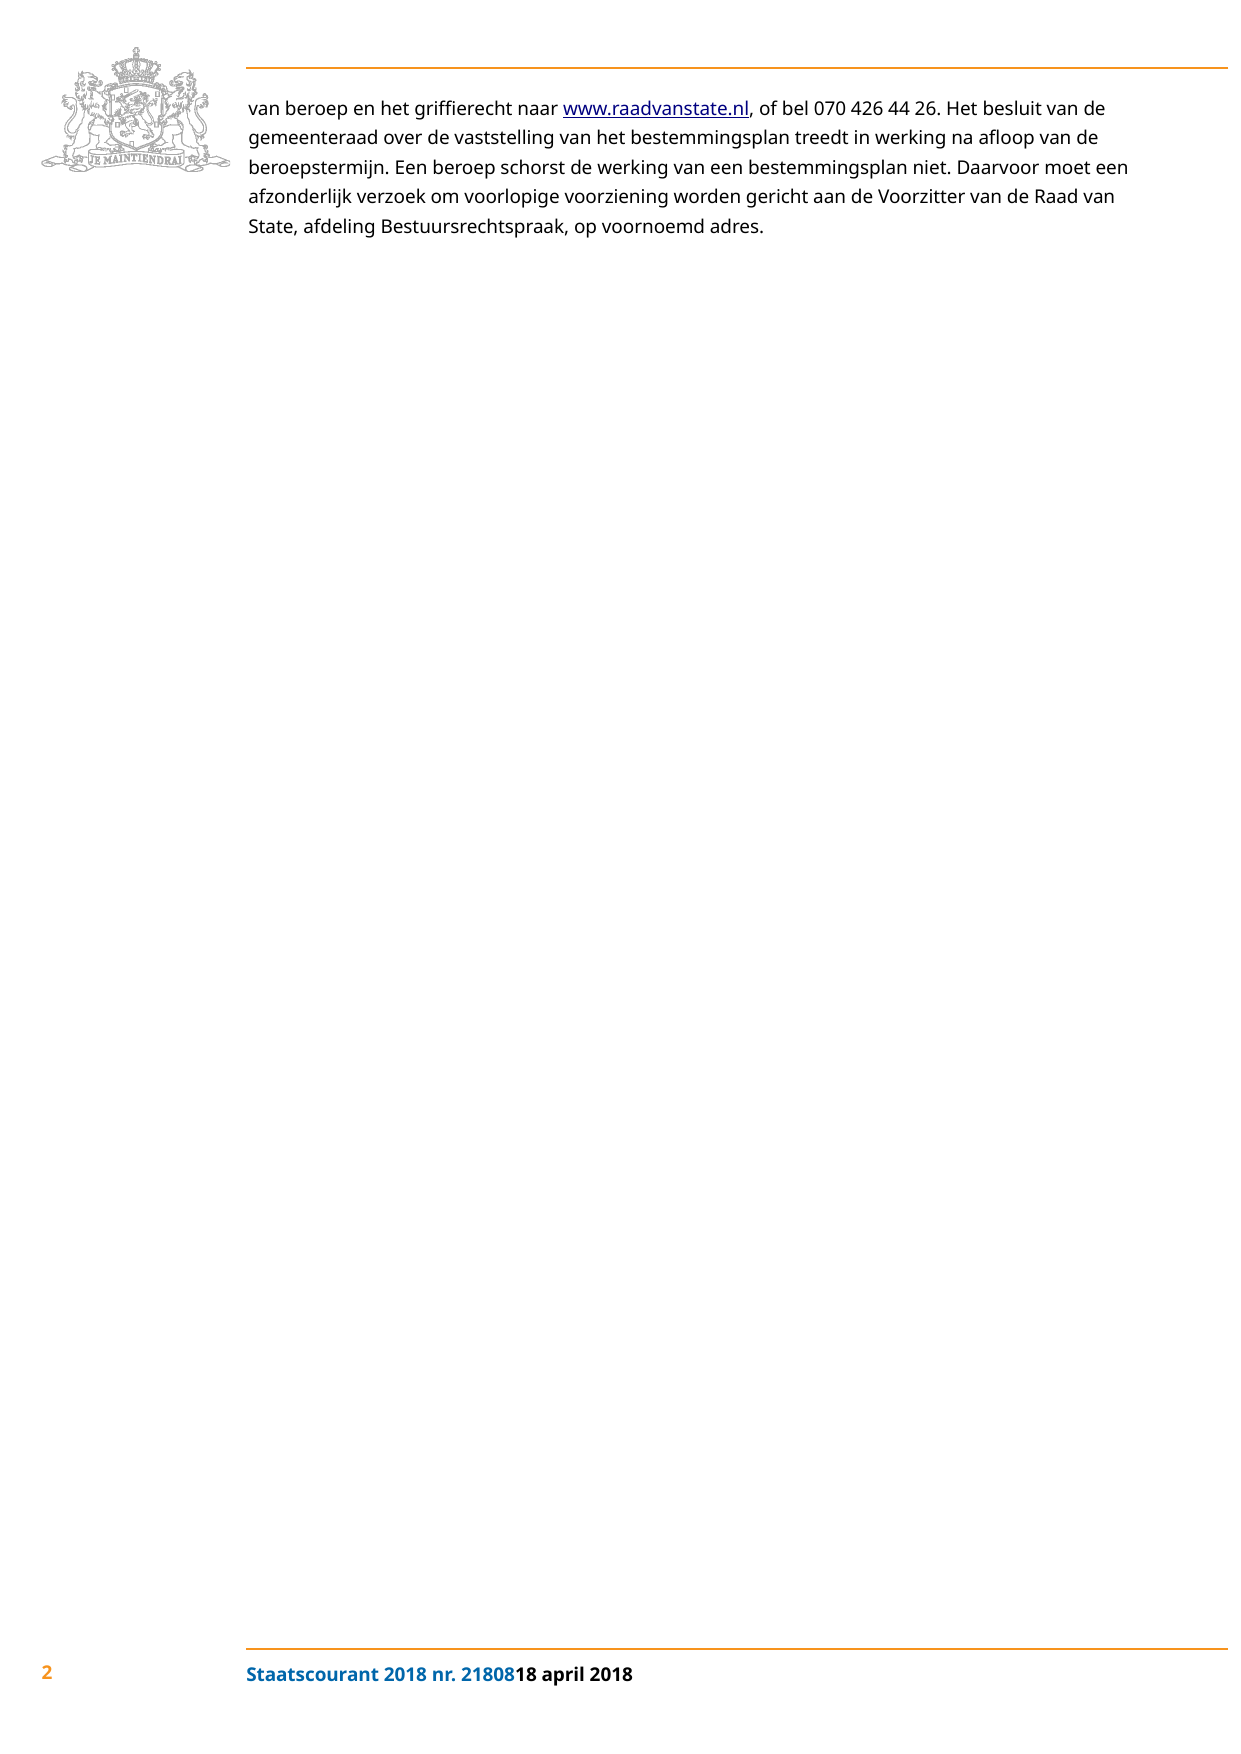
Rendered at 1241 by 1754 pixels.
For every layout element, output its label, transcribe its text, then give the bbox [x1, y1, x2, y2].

text van beroep en het griffierecht naar www.raadvanstate.nl, of bel 070 426 44 26. Het besluit van de gemeenteraad over de vaststelling van het bestemmingsplan treedt in werking na afloop van de beroepstermijn. Een beroep schorst de werking van een bestemmingsplan niet. Daarvoor moet een afzonderlijk verzoek om voorlopige voorziening worden gericht aan de Voorzitter van de Raad van State, afdeling Bestuursrechtspraak, op voornoemd adres. [248, 95, 1152, 239]
picture [41, 47, 231, 172]
